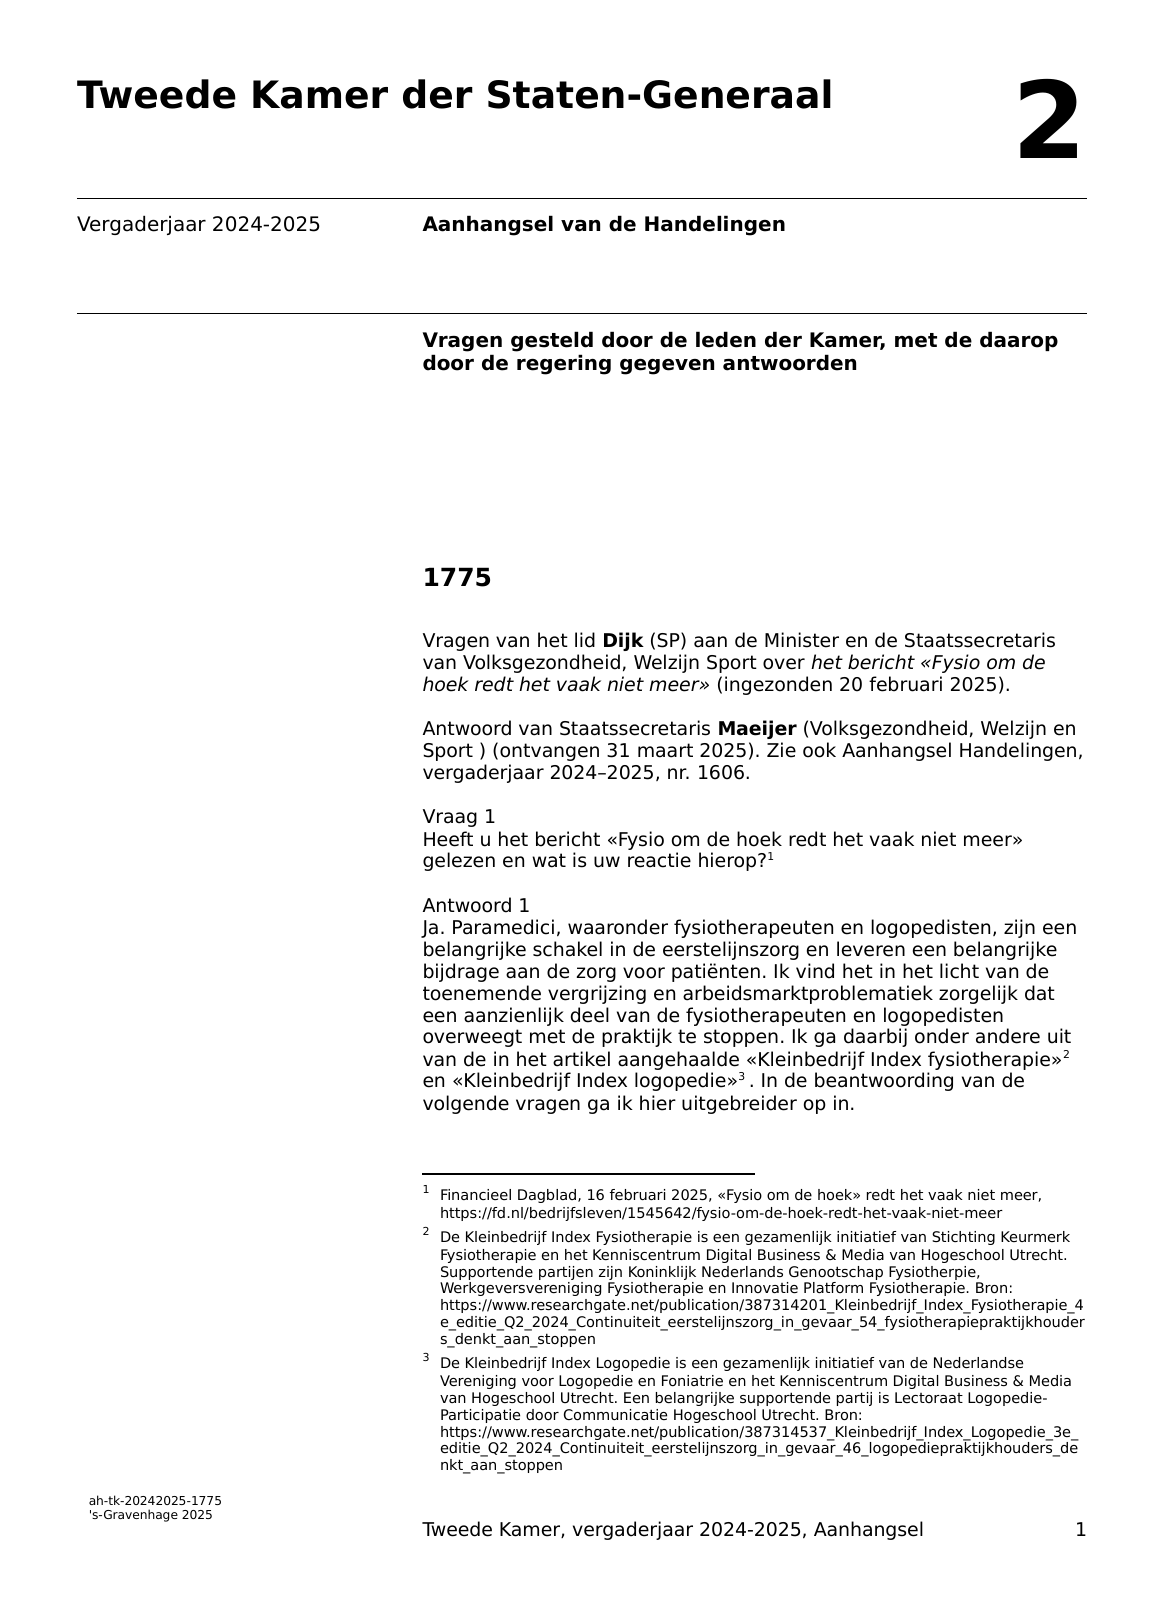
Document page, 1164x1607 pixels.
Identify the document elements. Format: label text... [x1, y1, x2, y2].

text 's-Gravenhage 2025 [88, 1508, 323, 1522]
text Heeft u het bericht «Fysio om de hoek redt het vaak niet meer» gelezen en wat is uw reactie hierop? [422, 828, 1087, 872]
text De Kleinbedrijf Index Fysiotherapie is een gezamenlijk initiatief van Stichting Keurmerk Fysiotherapie en het Kenniscentrum Digital Business & Media van Hogeschool Utrecht. Supportende partijen zijn Koninklijk Nederlands Genootschap Fysiotherpie, Werkgeversvereniging Fysiotherapie en Innovatie Platform Fysiotherapie. Bron: https://www.researchgate.net/publication/387314201_Kleinbedrijf_Index_Fysiotherapie_4e_editie_Q2_2024_Continuiteit_eerstelijnszorg_in_gevaar_54_fysiotherapiepraktijkhouders_denkt_aan_stoppen [422, 1225, 1087, 1348]
text Vraag 1 [422, 806, 1087, 828]
text ah-tk-20242025-1775 [88, 1494, 323, 1508]
text Antwoord van Staatssecretaris Maeijer (Volksgezondheid, Welzijn en Sport ) (ontvangen 31 maart 2025). Zie ook Aanhangsel Handelingen, vergaderjaar 2024–2025, nr. 1606. [422, 718, 1087, 784]
text Financieel Dagblad, 16 februari 2025, «Fysio om de hoek» redt het vaak niet meer, https://fd.nl/bedrijfsleven/1545642/fysio-om-de-hoek-redt-het-vaak-niet-meer [422, 1183, 1087, 1222]
text 1775 [422, 563, 1087, 592]
table_cell Aanhangsel van de Handelingen [422, 199, 1087, 313]
text Vragen van het lid Dijk (SP) aan de Minister en de Staatssecretaris van Volksgezondheid, Welzijn Sport over het bericht «Fysio om de hoek redt het vaak niet meer» (ingezonden 20 februari 2025). [422, 630, 1087, 696]
table_cell Vergaderjaar 2024-2025 [77, 199, 422, 313]
table_header 2 [886, 59, 1087, 198]
text Ja. Paramedici, waaronder fysiotherapeuten en logopedisten, zijn een belangrijke schakel in de eerstelijnszorg en leveren een belangrijke bijdrage aan de zorg voor patiënten. Ik vind het in het licht van de toenemende vergrijzing en arbeidsmarktproblematiek zorgelijk dat een aanzienlijk deel van de fysiotherapeuten en logopedisten overweegt met de praktijk te stoppen. Ik ga daarbij onder andere uit van de in het artikel aangehaalde «Kleinbedrijf Index fysiotherapie» en «Kleinbedrijf Index logopedie». In de beantwoording van de volgende vragen ga ik hier uitgebreider op in. [422, 917, 1087, 1114]
table_cell [77, 314, 422, 375]
text De Kleinbedrijf Index Logopedie is een gezamenlijk initiatief van de Nederlandse Vereniging voor Logopedie en Foniatrie en het Kenniscentrum Digital Business & Media van Hogeschool Utrecht. Een belangrijke supportende partij is Lectoraat Logopedie-Participatie door Communicatie Hogeschool Utrecht. Bron: https://www.researchgate.net/publication/387314537_Kleinbedrijf_Index_Logopedie_3e_editie_Q2_2024_Continuiteit_eerstelijnszorg_in_gevaar_46_logopediepraktijkhouders_denkt_aan_stoppen [422, 1351, 1087, 1474]
text Antwoord 1 [422, 894, 1087, 917]
table_cell Vragen gesteld door de leden der Kamer, met de daarop door de regering gegeven antwoorden [422, 314, 1087, 375]
table_header Tweede Kamer der Staten-Generaal [77, 59, 886, 198]
